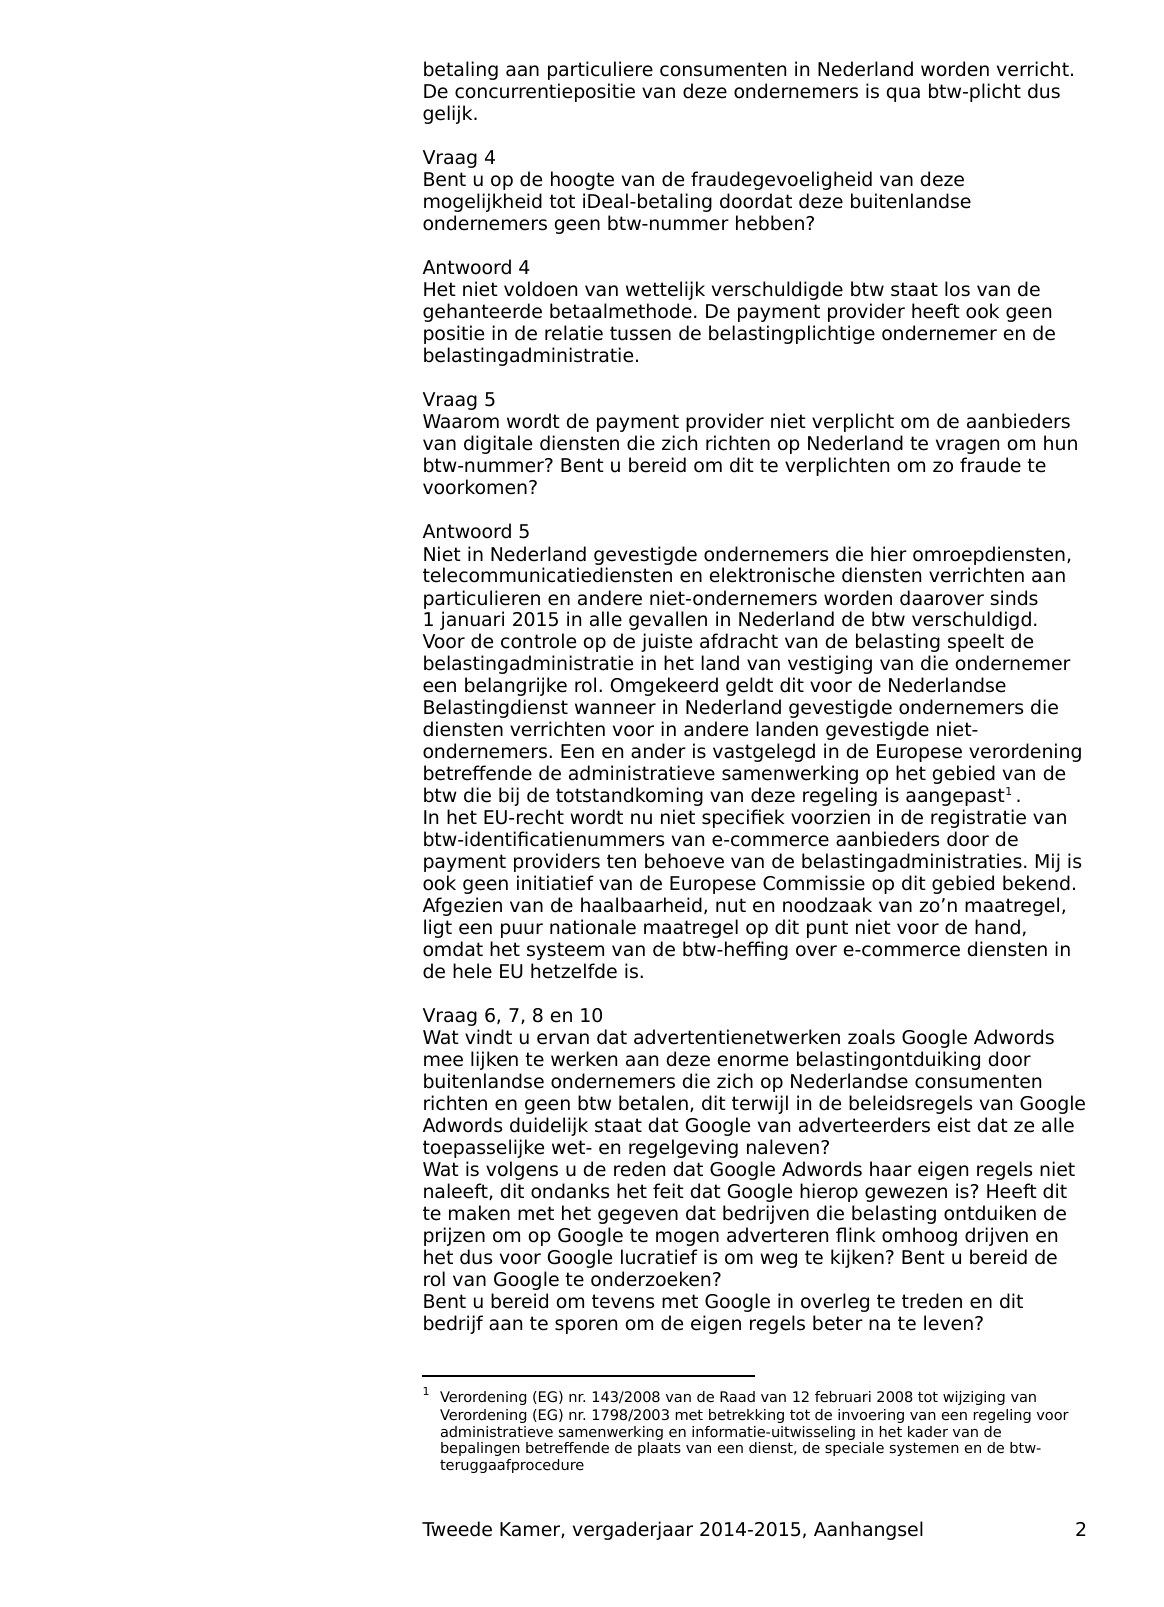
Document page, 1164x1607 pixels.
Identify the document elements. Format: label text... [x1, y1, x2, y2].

text Het niet voldoen van wettelijk verschuldigde btw staat los van de gehanteerde betaalmethode. De payment provider heeft ook geen positie in de relatie tussen de belastingplichtige ondernemer en de belastingadministratie. [422, 279, 1087, 367]
text Niet in Nederland gevestigde ondernemers die hier omroepdiensten, telecommunicatiediensten en elektronische diensten verrichten aan particulieren en andere niet-ondernemers worden daarover sinds 1 januari 2015 in alle gevallen in Nederland de btw verschuldigd. Voor de controle op de juiste afdracht van de belasting speelt de belastingadministratie in het land van vestiging van die ondernemer een belangrijke rol. Omgekeerd geldt dit voor de Nederlandse Belastingdienst wanneer in Nederland gevestigde ondernemers die diensten verrichten voor in andere landen gevestigde niet-ondernemers. Een en ander is vastgelegd in de Europese verordening betreffende de administratieve samenwerking op het gebied van de btw die bij de totstandkoming van deze regeling is aangepast. [422, 543, 1087, 807]
text Wat vindt u ervan dat advertentienetwerken zoals Google Adwords mee lijken te werken aan deze enorme belastingontduiking door buitenlandse ondernemers die zich op Nederlandse consumenten richten en geen btw betalen, dit terwijl in de beleidsregels van Google Adwords duidelijk staat dat Google van adverteerders eist dat ze alle toepasselijke wet- en regelgeving naleven? [422, 1027, 1087, 1159]
text Vraag 6, 7, 8 en 10 [422, 1005, 1087, 1027]
text Antwoord 5 [422, 521, 1087, 543]
text Bent u bereid om tevens met Google in overleg te treden en dit bedrijf aan te sporen om de eigen regels beter na te leven? [422, 1291, 1087, 1335]
text Antwoord 4 [422, 257, 1087, 279]
text Wat is volgens u de reden dat Google Adwords haar eigen regels niet naleeft, dit ondanks het feit dat Google hierop gewezen is? Heeft dit te maken met het gegeven dat bedrijven die belasting ontduiken de prijzen om op Google te mogen adverteren flink omhoog drijven en het dus voor Google lucratief is om weg te kijken? Bent u bereid de rol van Google te onderzoeken? [422, 1159, 1087, 1291]
text In het EU-recht wordt nu niet specifiek voorzien in de registratie van btw-identificatienummers van e-commerce aanbieders door de payment providers ten behoeve van de belastingadministraties. Mij is ook geen initiatief van de Europese Commissie op dit gebied bekend. Afgezien van de haalbaarheid, nut en noodzaak van zo’n maatregel, ligt een puur nationale maatregel op dit punt niet voor de hand, omdat het systeem van de btw-heffing over e-commerce diensten in de hele EU hetzelfde is. [422, 807, 1087, 983]
text Bent u op de hoogte van de fraudegevoeligheid van deze mogelijkheid tot iDeal-betaling doordat deze buitenlandse ondernemers geen btw-nummer hebben? [422, 169, 1087, 235]
text betaling aan particuliere consumenten in Nederland worden verricht. De concurrentiepositie van deze ondernemers is qua btw-plicht dus gelijk. [422, 59, 1087, 125]
text Waarom wordt de payment provider niet verplicht om de aanbieders van digitale diensten die zich richten op Nederland te vragen om hun btw-nummer? Bent u bereid om dit te verplichten om zo fraude te voorkomen? [422, 411, 1087, 499]
text Vraag 5 [422, 389, 1087, 411]
text Vraag 4 [422, 147, 1087, 169]
text Verordening (EG) nr. 143/2008 van de Raad van 12 februari 2008 tot wijziging van Verordening (EG) nr. 1798/2003 met betrekking tot de invoering van een regeling voor administratieve samenwerking en informatie-uitwisseling in het kader van de bepalingen betreffende de plaats van een dienst, de speciale systemen en de btw-teruggaafprocedure [422, 1385, 1087, 1474]
